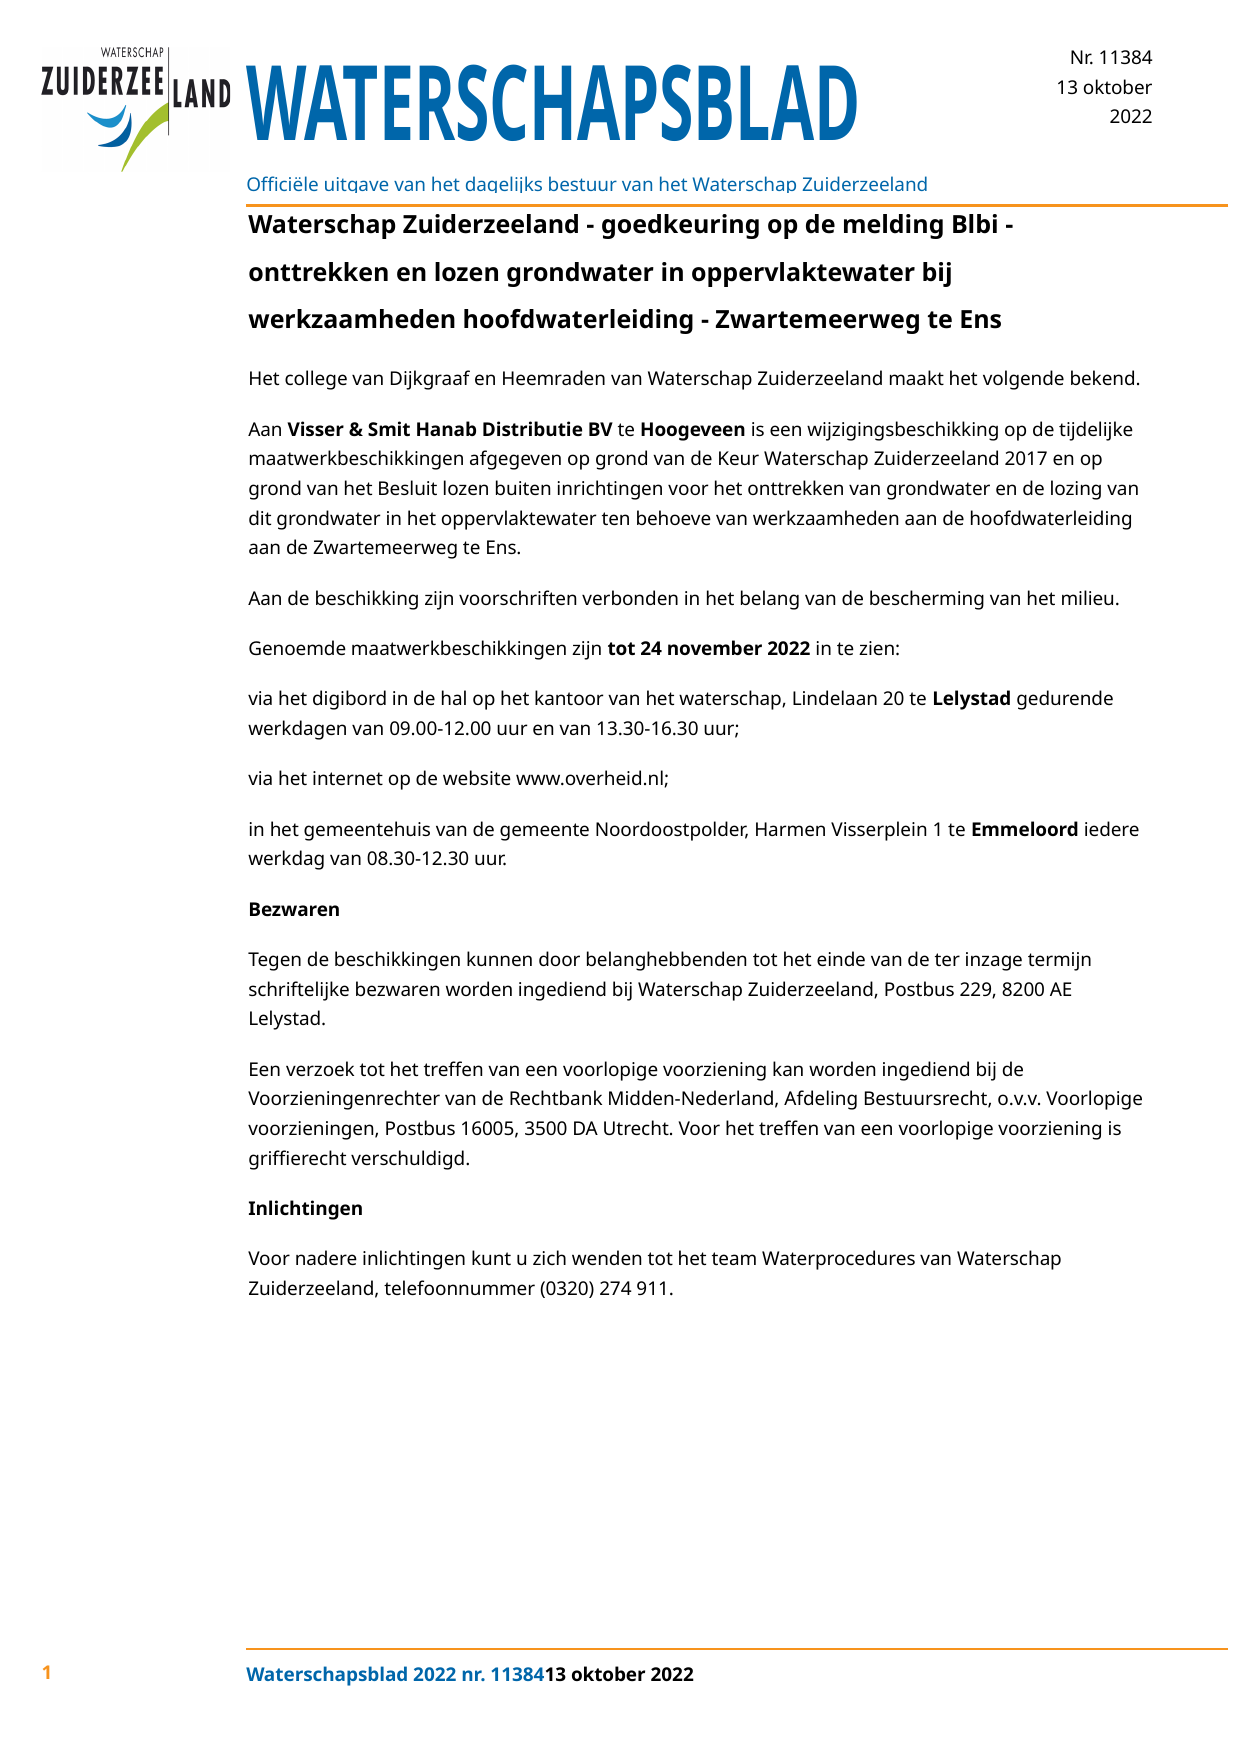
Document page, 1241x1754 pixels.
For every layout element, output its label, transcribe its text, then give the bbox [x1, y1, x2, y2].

text in het gemeentehuis van de gemeente Noordoostpolder, Harmen Visserplein 1 te Emmeloord iedere werkdag van 08.30-12.30 uur. [248, 816, 1152, 871]
text Een verzoek tot het treffen van een voorlopige voorziening kan worden ingediend bij de Voorzieningenrechter van de Rechtbank Midden-Nederland, Afdeling Bestuursrecht, o.v.v. Voorlopige voorzieningen, Postbus 16005, 3500 DA Utrecht. Voor het treffen van een voorlopige voorziening is griffierecht verschuldigd. [248, 1056, 1152, 1170]
text Tegen de beschikkingen kunnen door belanghebbenden tot het einde van de ter inzage termijn schriftelijke bezwaren worden ingediend bij Waterschap Zuiderzeeland, Postbus 229, 8200 AE Lelystad. [248, 946, 1152, 1031]
text Het college van Dijkgraaf en Heemraden van Waterschap Zuiderzeeland maakt het volgende bekend. [248, 366, 1152, 391]
text Inlichtingen [248, 1195, 1152, 1221]
text via het digibord in de hal op het kantoor van het waterschap, Lindelaan 20 te Lelystad gedurende werkdagen van 09.00-12.00 uur en van 13.30-16.30 uur; [248, 686, 1152, 741]
text Bezwaren [248, 896, 1152, 922]
text Waterschap Zuiderzeeland - goedkeuring op de melding Blbi - onttrekken en lozen grondwater in oppervlaktewater bij werkzaamheden hoofdwaterleiding - Zwartemeerweg te Ens [248, 207, 1152, 336]
text Voor nadere inlichtingen kunt u zich wenden tot het team Waterprocedures van Waterschap Zuiderzeeland, telefoonnummer (0320) 274 911. [248, 1246, 1152, 1301]
text via het internet op de website www.overheid.nl; [248, 766, 1152, 791]
text Aan Visser & Smit Hanab Distributie BV te Hoogeveen is een wijzigingsbeschikking op de tijdelijke maatwerkbeschikkingen afgegeven op grond van de Keur Waterschap Zuiderzeeland 2017 en op grond van het Besluit lozen buiten inrichtingen voor het onttrekken van grondwater en de lozing van dit grondwater in het oppervlaktewater ten behoeve van werkzaamheden aan de hoofdwaterleiding aan de Zwartemeerweg te Ens. [248, 416, 1152, 560]
text Aan de beschikking zijn voorschriften verbonden in het belang van de bescherming van het milieu. [248, 585, 1152, 610]
picture [41, 47, 231, 172]
text Genoemde maatwerkbeschikkingen zijn tot 24 november 2022 in te zien: [248, 635, 1152, 661]
